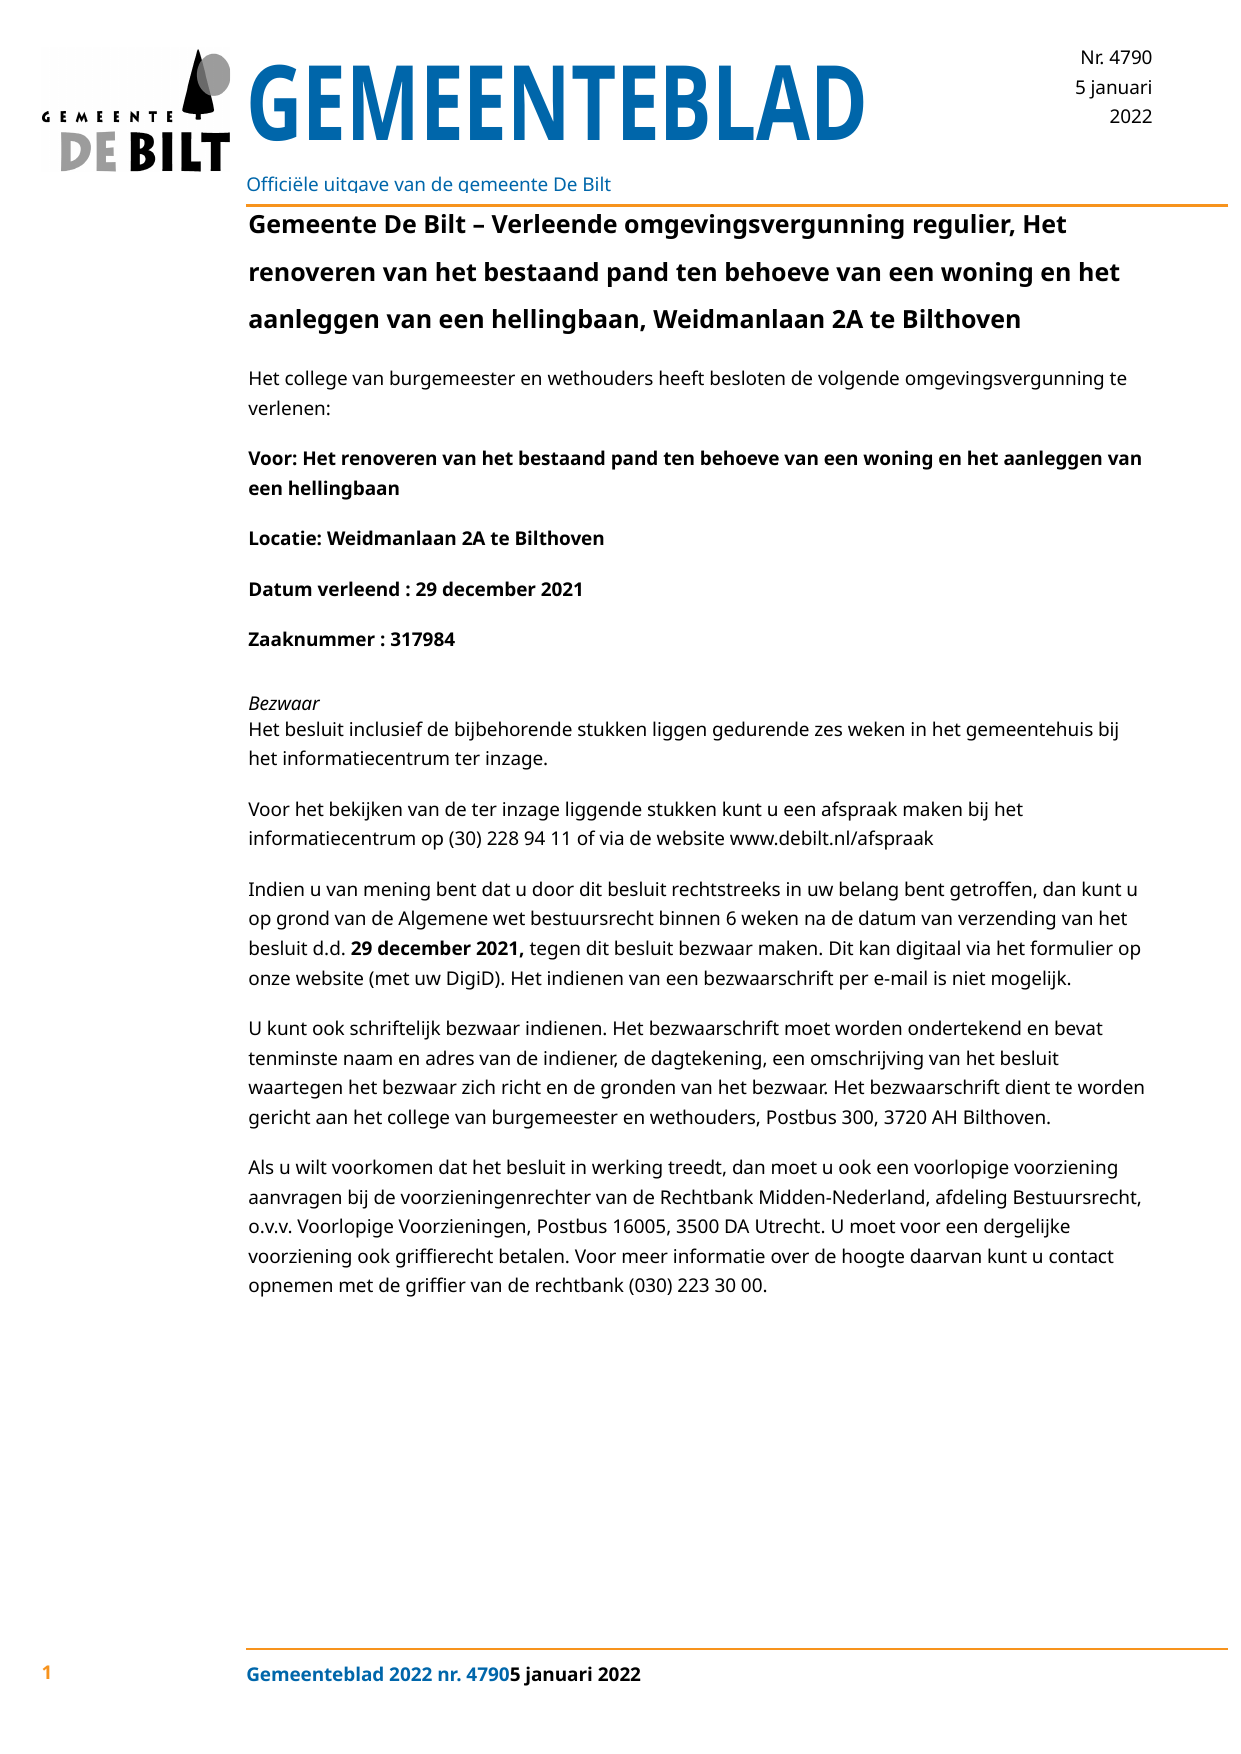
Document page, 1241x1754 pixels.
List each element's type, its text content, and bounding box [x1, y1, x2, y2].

text Gemeente De Bilt – Verleende omgevingsvergunning regulier, Het renoveren van het bestaand pand ten behoeve van een woning en het aanleggen van een hellingbaan, Weidmanlaan 2A te Bilthoven [248, 207, 1152, 336]
text Zaaknummer : 317984 [248, 626, 1152, 652]
text Het besluit inclusief de bijbehorende stukken liggen gedurende zes weken in het gemeentehuis bij het informatiecentrum ter inzage. [248, 716, 1152, 771]
text Indien u van mening bent dat u door dit besluit rechtstreeks in uw belang bent getroffen, dan kunt u op grond van de Algemene wet bestuursrecht binnen 6 weken na de datum van verzending van het besluit d.d. 29 december 2021, tegen dit besluit bezwaar maken. Dit kan digitaal via het formulier op onze website (met uw DigiD). Het indienen van een bezwaarschrift per e-mail is niet mogelijk. [248, 876, 1152, 991]
text Voor: Het renoveren van het bestaand pand ten behoeve van een woning en het aanleggen van een hellingbaan [248, 446, 1152, 501]
text Locatie: Weidmanlaan 2A te Bilthoven [248, 526, 1152, 551]
picture [41, 47, 231, 172]
text Datum verleend : 29 december 2021 [248, 576, 1152, 602]
text Het college van burgemeester en wethouders heeft besloten de volgende omgevingsvergunning te verlenen: [248, 366, 1152, 421]
text Als u wilt voorkomen dat het besluit in werking treedt, dan moet u ook een voorlopige voorziening aanvragen bij de voorzieningenrechter van de Rechtbank Midden-Nederland, afdeling Bestuursrecht, o.v.v. Voorlopige Voorzieningen, Postbus 16005, 3500 DA Utrecht. U moet voor een dergelijke voorziening ook griffierecht betalen. Voor meer informatie over de hoogte daarvan kunt u contact opnemen met de griffier van de rechtbank (030) 223 30 00. [248, 1154, 1152, 1298]
text Bezwaar [248, 690, 1152, 716]
text U kunt ook schriftelijk bezwaar indienen. Het bezwaarschrift moet worden ondertekend en bevat tenminste naam en adres van de indiener, de dagtekening, een omschrijving van het besluit waartegen het bezwaar zich richt en de gronden van het bezwaar. Het bezwaarschrift dient te worden gericht aan het college van burgemeester en wethouders, Postbus 300, 3720 AH Bilthoven. [248, 1015, 1152, 1130]
text Voor het bekijken van de ter inzage liggende stukken kunt u een afspraak maken bij het informatiecentrum op (30) 228 94 11 of via de website www.debilt.nl/afspraak [248, 796, 1152, 851]
